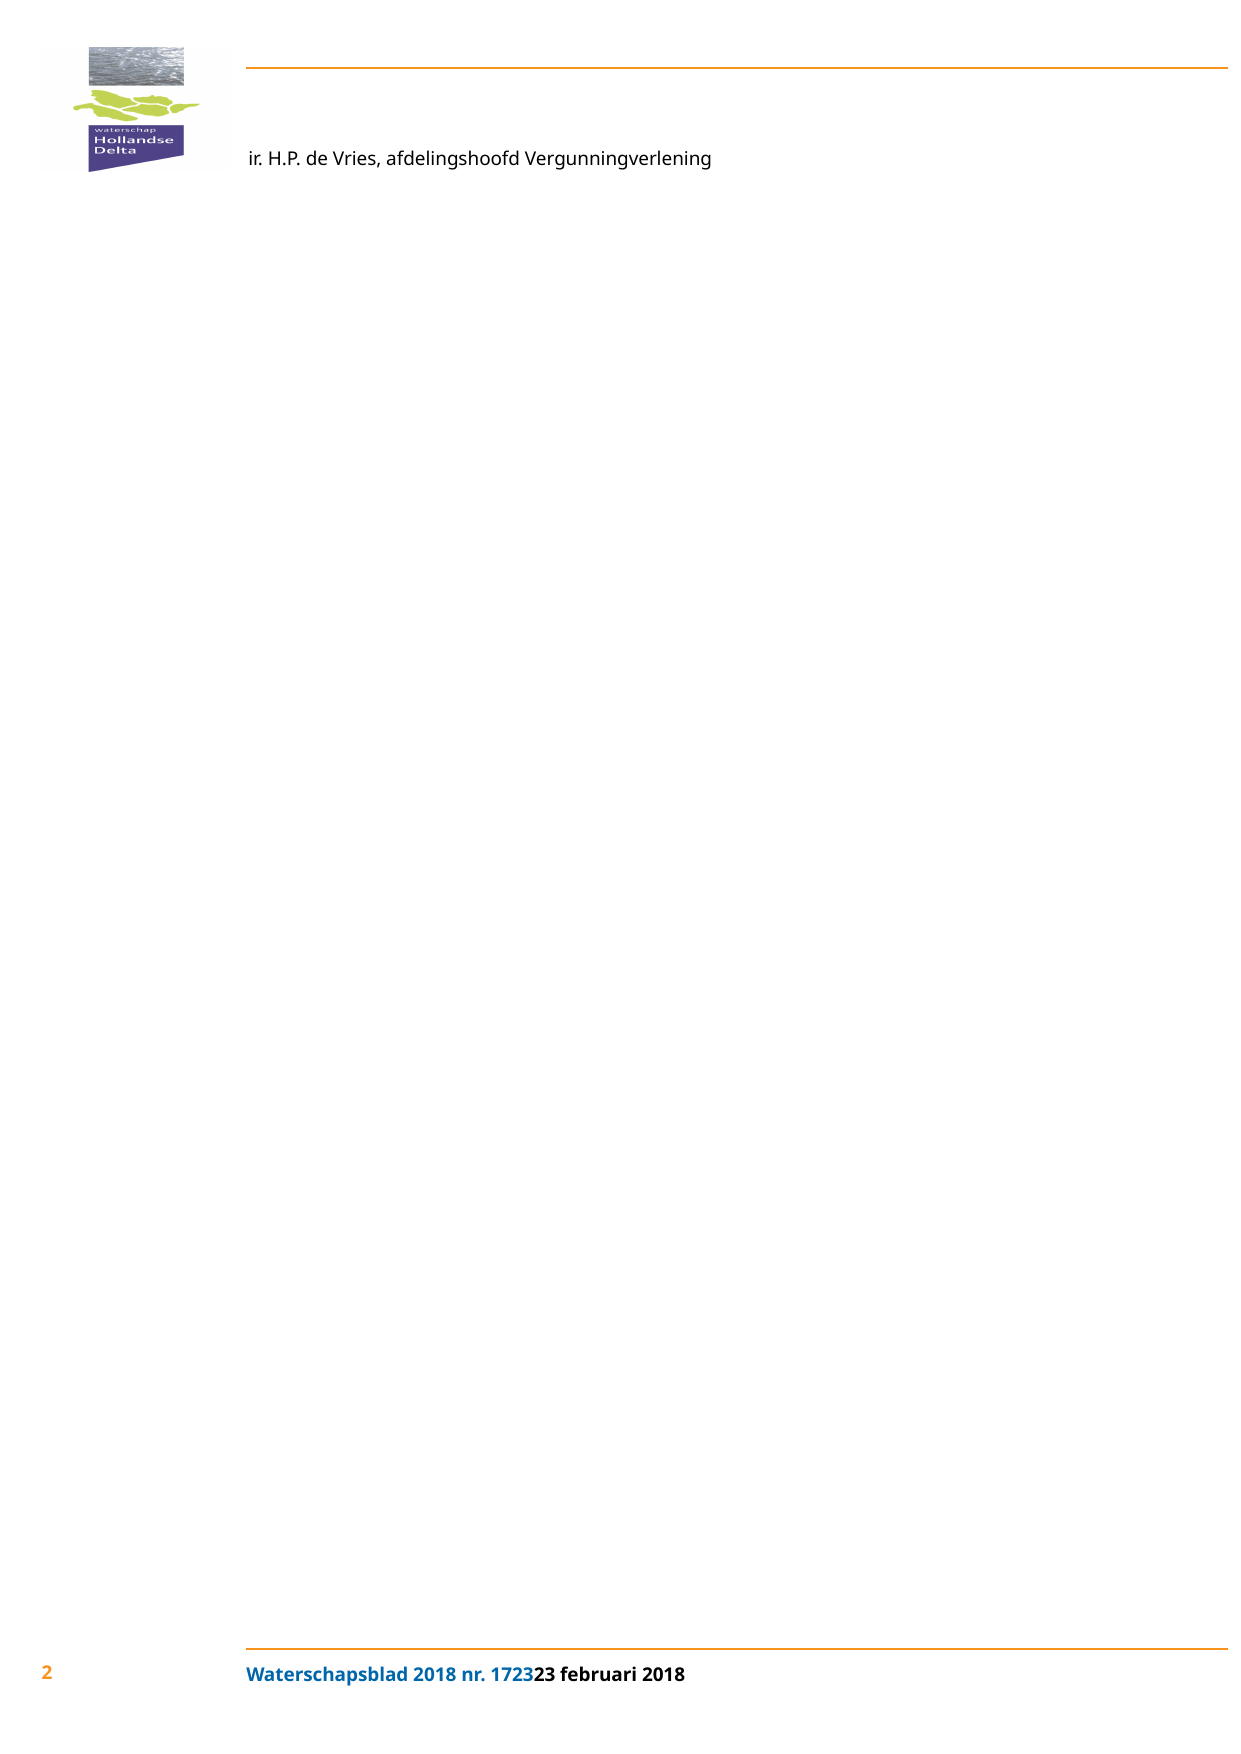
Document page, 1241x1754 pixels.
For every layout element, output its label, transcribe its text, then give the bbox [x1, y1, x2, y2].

text ir. H.P. de Vries, afdelingshoofd Vergunningverlening [248, 145, 1152, 171]
text ​ [248, 95, 1152, 121]
picture [41, 47, 231, 172]
